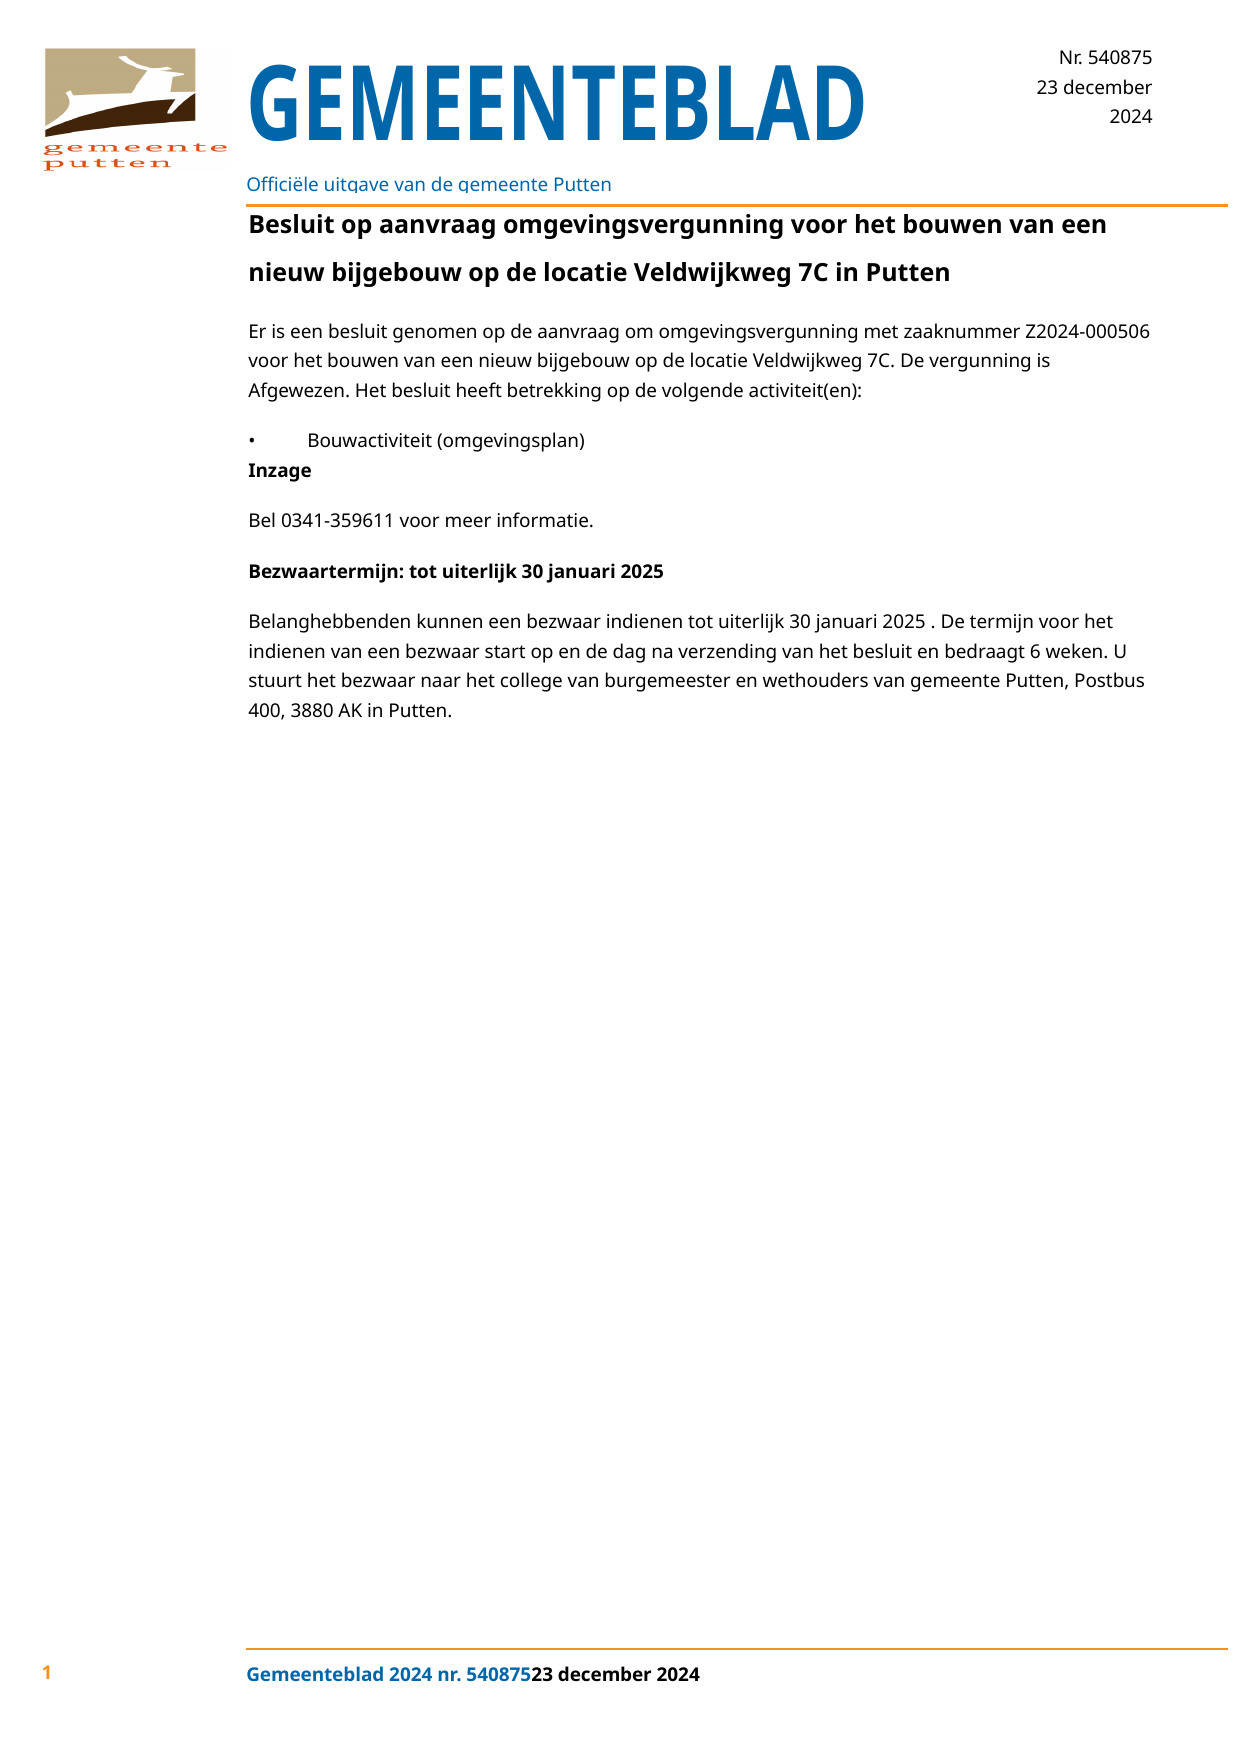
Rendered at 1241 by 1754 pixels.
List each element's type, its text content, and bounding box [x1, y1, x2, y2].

text Besluit op aanvraag omgevingsvergunning voor het bouwen van een nieuw bijgebouw op de locatie Veldwijkweg 7C in Putten [248, 207, 1152, 288]
text Er is een besluit genomen op de aanvraag om omgevingsvergunning met zaaknummer Z2024-000506 voor het bouwen van een nieuw bijgebouw op de locatie Veldwijkweg 7C. De vergunning is Afgewezen. Het besluit heeft betrekking op de volgende activiteit(en): [248, 318, 1152, 403]
text Inzage [248, 457, 1152, 483]
text Bezwaartermijn: tot uiterlijk 30 januari 2025 [248, 558, 1152, 584]
text Bel 0341-359611 voor meer informatie. [248, 507, 1152, 533]
list Bouwactiviteit (omgevingsplan) [248, 427, 1152, 453]
picture [41, 47, 231, 172]
text Belanghebbenden kunnen een bezwaar indienen tot uiterlijk 30 januari 2025 . De termijn voor het indienen van een bezwaar start op en de dag na verzending van het besluit en bedraagt 6 weken. U stuurt het bezwaar naar het college van burgemeester en wethouders van gemeente Putten, Postbus 400, 3880 AK in Putten. [248, 608, 1152, 723]
